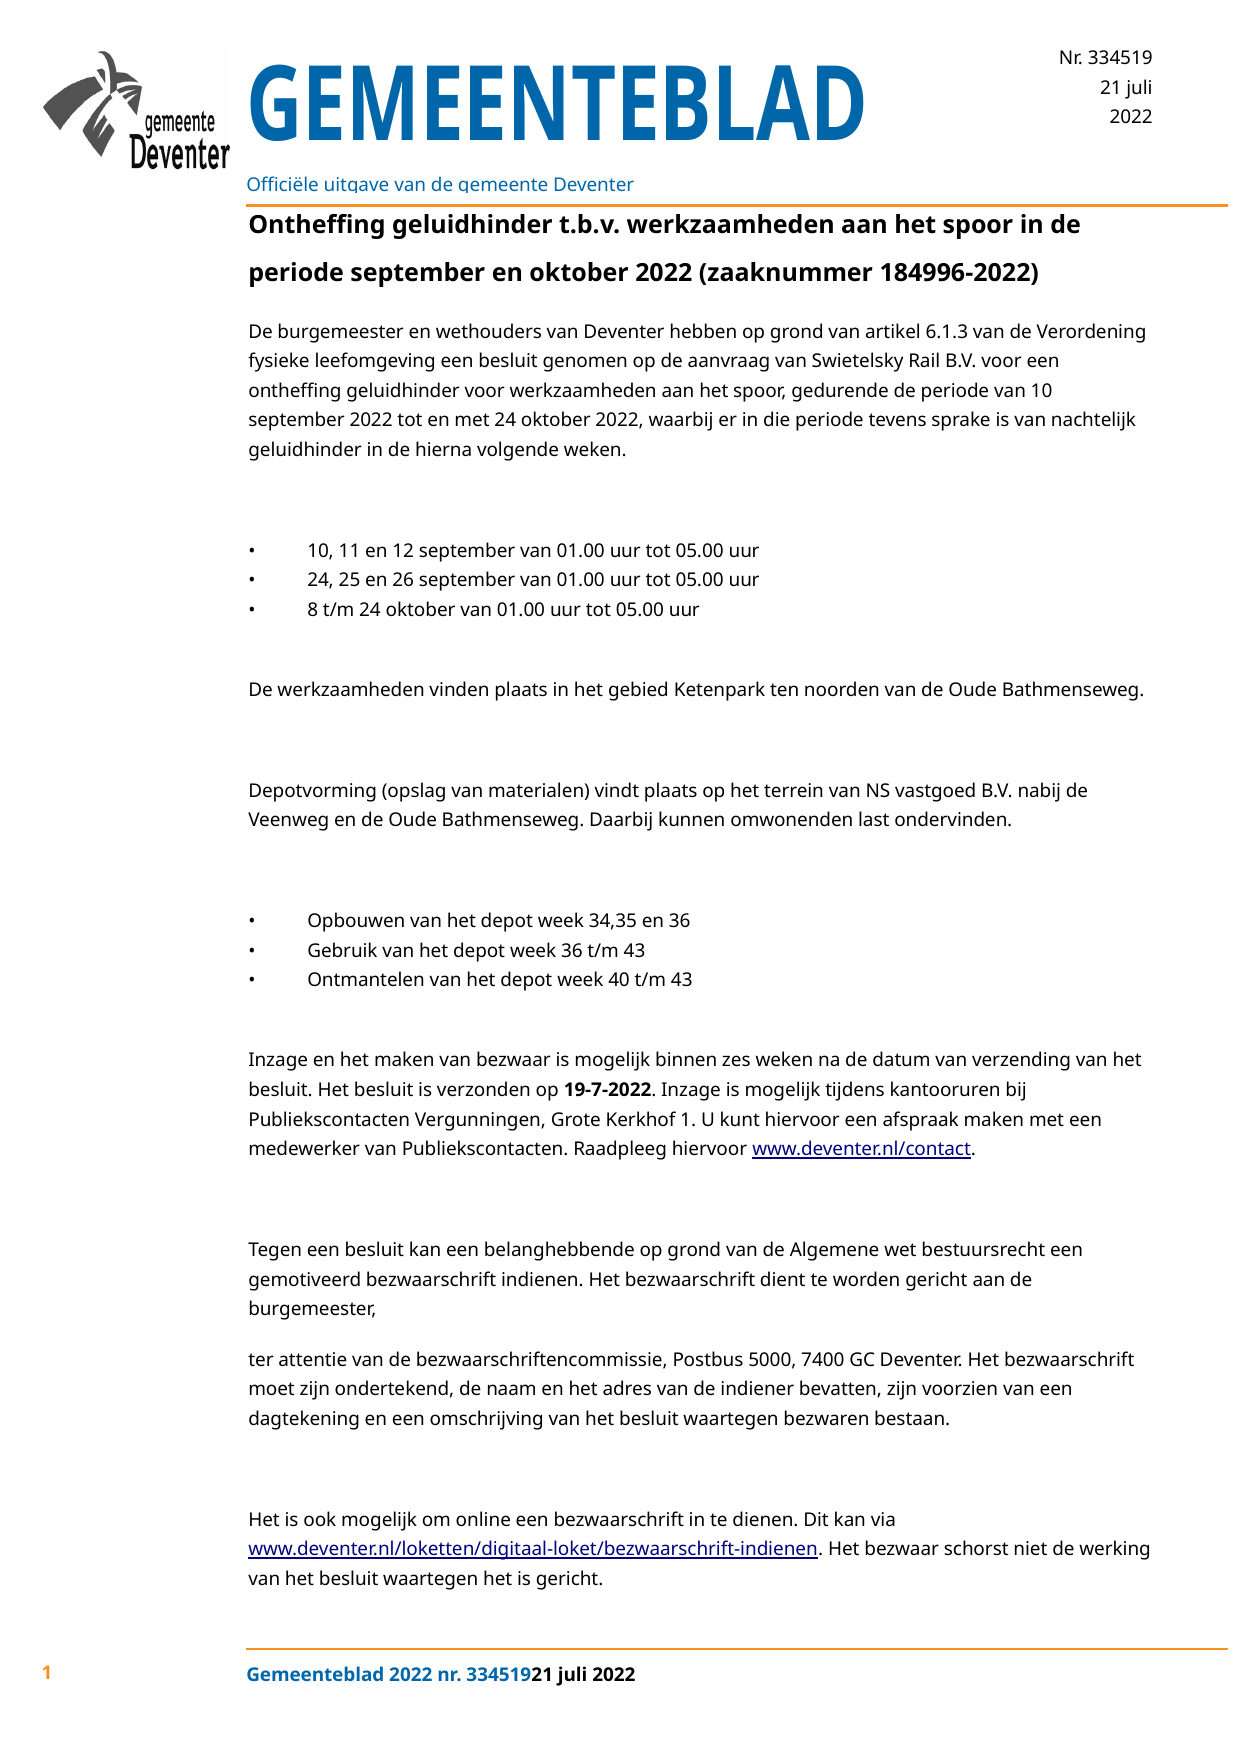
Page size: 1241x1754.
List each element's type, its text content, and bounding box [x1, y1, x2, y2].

text Het is ook mogelijk om online een bezwaarschrift in te dienen. Dit kan via www.deventer.nl/loketten/digitaal-loket/bezwaarschrift-indienen. Het bezwaar schorst niet de werking van het besluit waartegen het is gericht. [248, 1506, 1152, 1591]
text ter attentie van de bezwaarschriftencommissie, Postbus 5000, 7400 GC Deventer. Het bezwaarschrift moet zijn ondertekend, de naam en het adres van de indiener bevatten, zijn voorzien van een dagtekening en een omschrijving van het besluit waartegen bezwaren bestaan. [248, 1346, 1152, 1431]
list Ontmantelen van het depot week 40 t/m 43 [248, 967, 1152, 992]
text De werkzaamheden vinden plaats in het gebied Ketenpark ten noorden van de Oude Bathmenseweg. [248, 676, 1152, 702]
text Inzage en het maken van bezwaar is mogelijk binnen zes weken na de datum van verzending van het besluit. Het besluit is verzonden op 19-7-2022. Inzage is mogelijk tijdens kantooruren bij Publiekscontacten Vergunningen, Grote Kerkhof 1. U kunt hiervoor een afspraak maken met een medewerker van Publiekscontacten. Raadpleeg hiervoor www.deventer.nl/contact. [248, 1047, 1152, 1161]
list Opbouwen van het depot week 34,35 en 36 [248, 907, 1152, 933]
list 24, 25 en 26 september van 01.00 uur tot 05.00 uur [248, 567, 1152, 592]
text De burgemeester en wethouders van Deventer hebben op grond van artikel 6.1.3 van de Verordening fysieke leefomgeving een besluit genomen op de aanvraag van Swietelsky Rail B.V. voor een ontheffing geluidhinder voor werkzaamheden aan het spoor, gedurende de periode van 10 september 2022 tot en met 24 oktober 2022, waarbij er in die periode tevens sprake is van nachtelijk geluidhinder in de hierna volgende weken. [248, 318, 1152, 462]
picture [41, 47, 231, 172]
list 8 t/m 24 oktober van 01.00 uur tot 05.00 uur [248, 596, 1152, 622]
text Tegen een besluit kan een belanghebbende op grond van de Algemene wet bestuursrecht een gemotiveerd bezwaarschrift indienen. Het bezwaarschrift dient te worden gericht aan de burgemeester, [248, 1236, 1152, 1321]
list 10, 11 en 12 september van 01.00 uur tot 05.00 uur [248, 537, 1152, 563]
text Ontheffing geluidhinder t.b.v. werkzaamheden aan het spoor in de periode september en oktober 2022 (zaaknummer 184996-2022) [248, 207, 1152, 288]
text Depotvorming (opslag van materialen) vindt plaats op het terrein van NS vastgoed B.V. nabij de Veenweg en de Oude Bathmenseweg. Daarbij kunnen omwonenden last ondervinden. [248, 777, 1152, 832]
list Gebruik van het depot week 36 t/m 43 [248, 937, 1152, 963]
